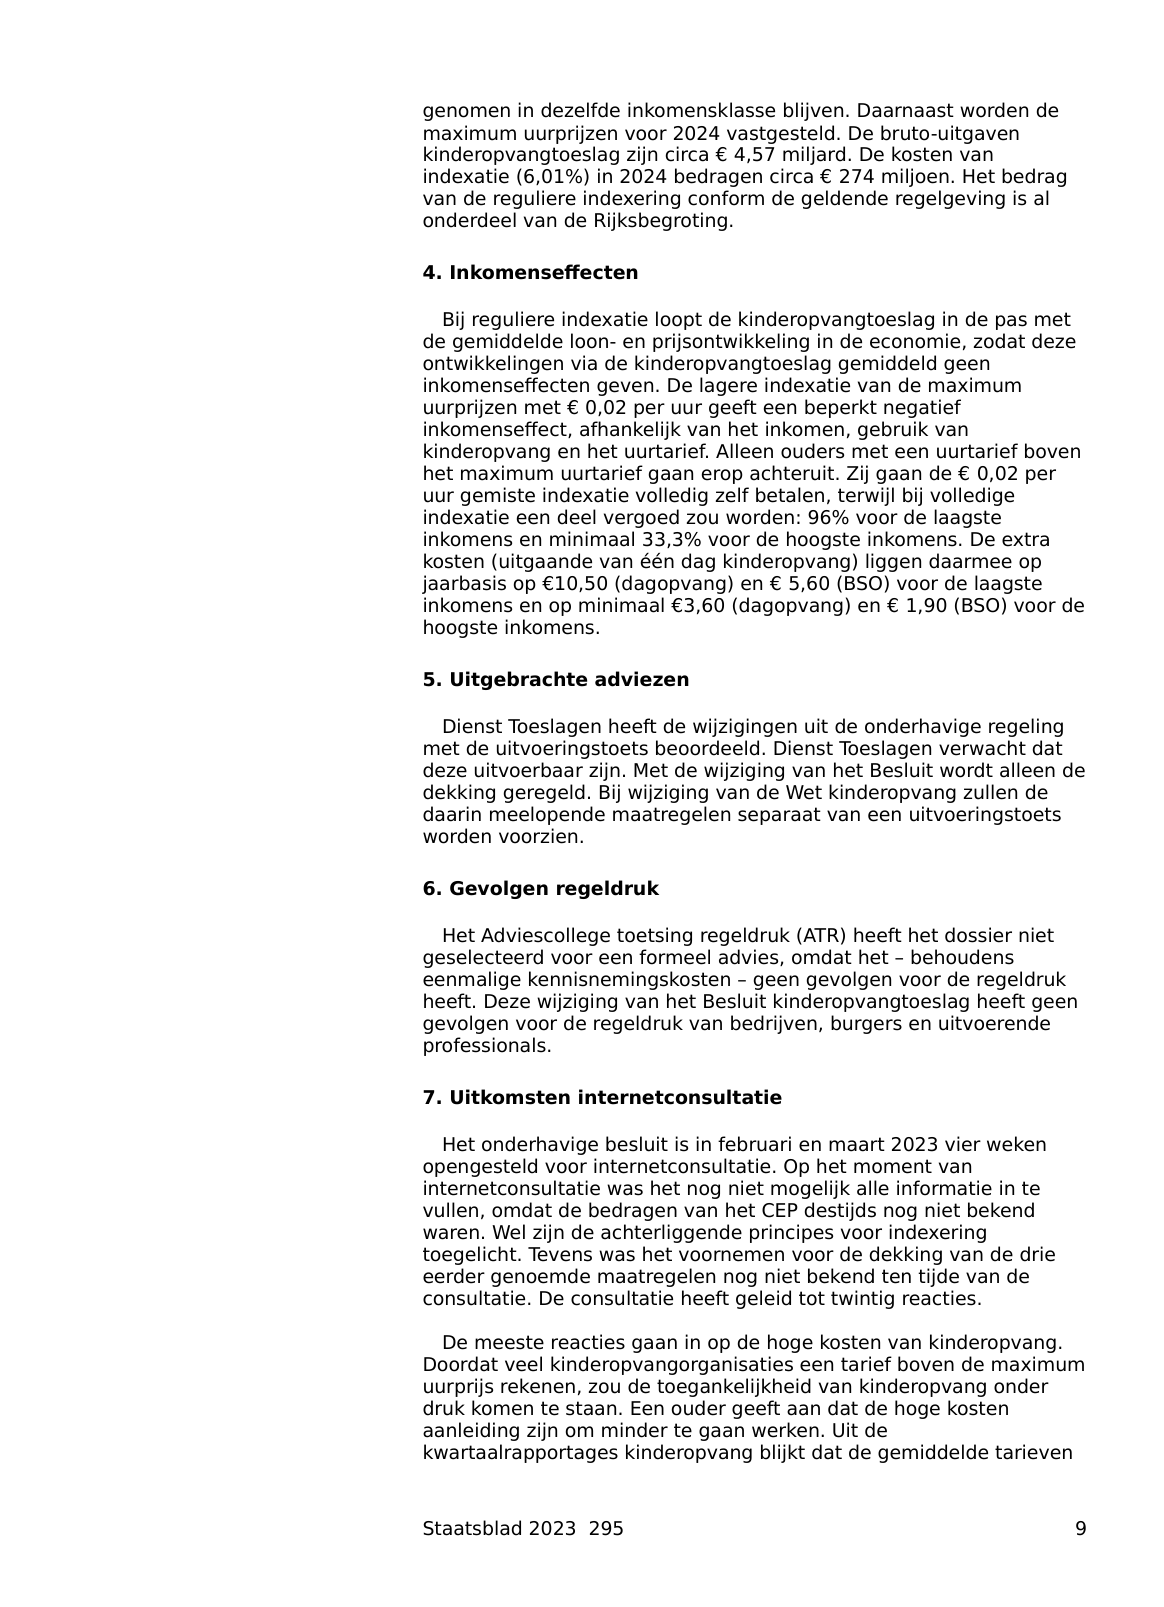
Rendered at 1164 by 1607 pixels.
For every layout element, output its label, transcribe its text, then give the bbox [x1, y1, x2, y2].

subtitle 6. Gevolgen regeldruk [422, 878, 1087, 900]
text Het Adviescollege toetsing regeldruk (ATR) heeft het dossier niet geselecteerd voor een formeel advies, omdat het – behoudens eenmalige kennisnemingskosten – geen gevolgen voor de regeldruk heeft. Deze wijziging van het Besluit kinderopvangtoeslag heeft geen gevolgen voor de regeldruk van bedrijven, burgers en uitvoerende professionals. [422, 925, 1087, 1057]
subtitle 7. Uitkomsten internetconsultatie [422, 1087, 1087, 1109]
text genomen in dezelfde inkomensklasse blijven. Daarnaast worden de maximum uurprijzen voor 2024 vastgesteld. De bruto-uitgaven kinderopvangtoeslag zijn circa € 4,57 miljard. De kosten van indexatie (6,01%) in 2024 bedragen circa € 274 miljoen. Het bedrag van de reguliere indexering conform de geldende regelgeving is al onderdeel van de Rijksbegroting. [422, 100, 1087, 232]
text Dienst Toeslagen heeft de wijzigingen uit de onderhavige regeling met de uitvoeringstoets beoordeeld. Dienst Toeslagen verwacht dat deze uitvoerbaar zijn. Met de wijziging van het Besluit wordt alleen de dekking geregeld. Bij wijziging van de Wet kinderopvang zullen de daarin meelopende maatregelen separaat van een uitvoeringstoets worden voorzien. [422, 716, 1087, 848]
subtitle 5. Uitgebrachte adviezen [422, 669, 1087, 691]
text Het onderhavige besluit is in februari en maart 2023 vier weken opengesteld voor internetconsultatie. Op het moment van internetconsultatie was het nog niet mogelijk alle informatie in te vullen, omdat de bedragen van het CEP destijds nog niet bekend waren. Wel zijn de achterliggende principes voor indexering toegelicht. Tevens was het voornemen voor de dekking van de drie eerder genoemde maatregelen nog niet bekend ten tijde van de consultatie. De consultatie heeft geleid tot twintig reacties. [422, 1134, 1087, 1309]
text De meeste reacties gaan in op de hoge kosten van kinderopvang. Doordat veel kinderopvangorganisaties een tarief boven de maximum uurprijs rekenen, zou de toegankelijkheid van kinderopvang onder druk komen te staan. Een ouder geeft aan dat de hoge kosten aanleiding zijn om minder te gaan werken. Uit de kwartaalrapportages kinderopvang blijkt dat de gemiddelde tarieven [422, 1332, 1087, 1463]
subtitle 4. Inkomenseffecten [422, 262, 1087, 284]
text Bij reguliere indexatie loopt de kinderopvangtoeslag in de pas met de gemiddelde loon- en prijsontwikkeling in de economie, zodat deze ontwikkelingen via de kinderopvangtoeslag gemiddeld geen inkomenseffecten geven. De lagere indexatie van de maximum uurprijzen met € 0,02 per uur geeft een beperkt negatief inkomenseffect, afhankelijk van het inkomen, gebruik van kinderopvang en het uurtarief. Alleen ouders met een uurtarief boven het maximum uurtarief gaan erop achteruit. Zij gaan de € 0,02 per uur gemiste indexatie volledig zelf betalen, terwijl bij volledige indexatie een deel vergoed zou worden: 96% voor de laagste inkomens en minimaal 33,3% voor de hoogste inkomens. De extra kosten (uitgaande van één dag kinderopvang) liggen daarmee op jaarbasis op €10,50 (dagopvang) en € 5,60 (BSO) voor de laagste inkomens en op minimaal €3,60 (dagopvang) en € 1,90 (BSO) voor de hoogste inkomens. [422, 309, 1087, 639]
